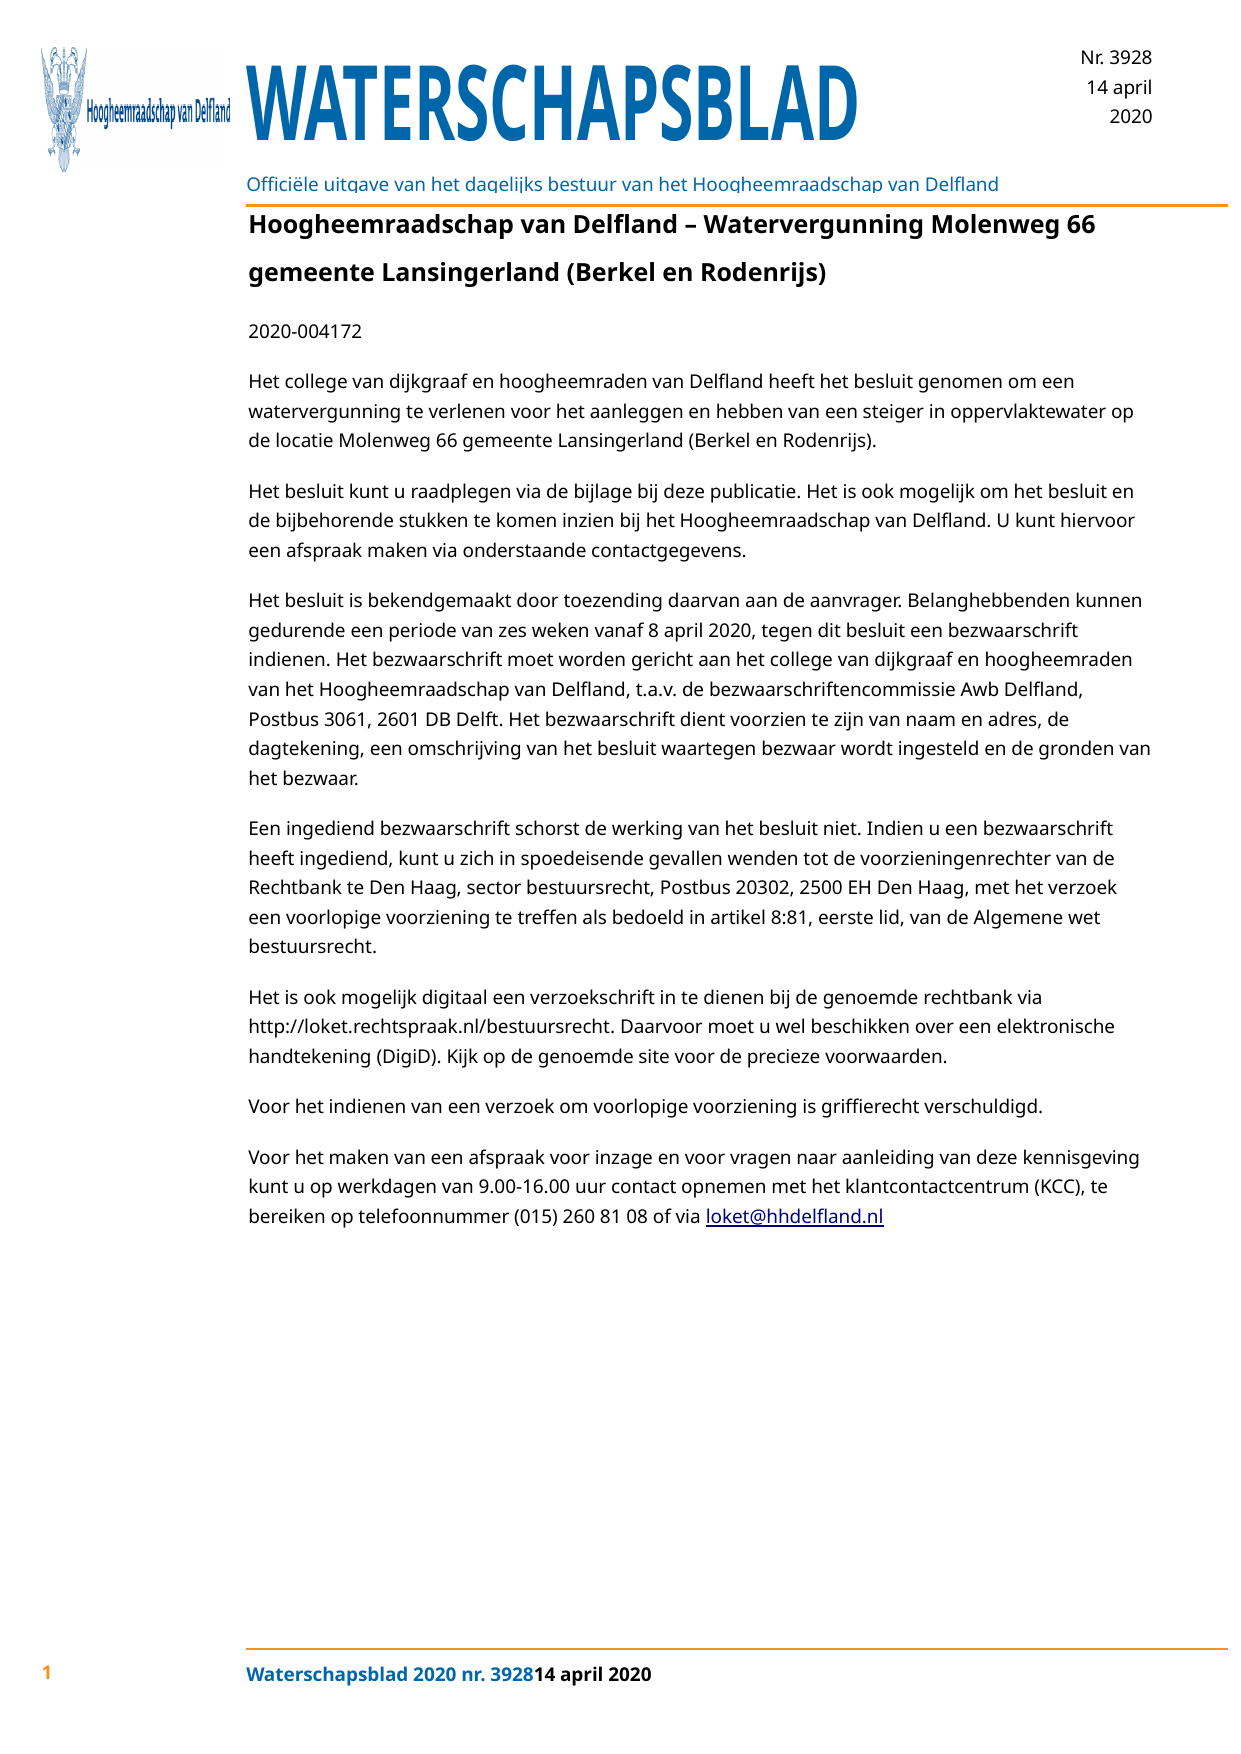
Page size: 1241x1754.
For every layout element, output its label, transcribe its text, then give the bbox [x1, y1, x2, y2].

text Voor het indienen van een verzoek om voorlopige voorziening is griffierecht verschuldigd. [248, 1094, 1152, 1119]
picture [41, 47, 231, 172]
text Voor het maken van een afspraak voor inzage en voor vragen naar aanleiding van deze kennisgeving kunt u op werkdagen van 9.00-16.00 uur contact opnemen met het klantcontactcentrum (KCC), te bereiken op telefoonnummer (015) 260 81 08 of via loket@hhdelfland.nl [248, 1144, 1152, 1229]
text Het besluit kunt u raadplegen via de bijlage bij deze publicatie. Het is ook mogelijk om het besluit en de bijbehorende stukken te komen inzien bij het Hoogheemraadschap van Delfland. U kunt hiervoor een afspraak maken via onderstaande contactgegevens. [248, 478, 1152, 563]
text Het besluit is bekendgemaakt door toezending daarvan aan de aanvrager. Belanghebbenden kunnen gedurende een periode van zes weken vanaf 8 april 2020, tegen dit besluit een bezwaarschrift indienen. Het bezwaarschrift moet worden gericht aan het college van dijkgraaf en hoogheemraden van het Hoogheemraadschap van Delfland, t.a.v. de bezwaarschriftencommissie Awb Delfland, Postbus 3061, 2601 DB Delft. Het bezwaarschrift dient voorzien te zijn van naam en adres, de dagtekening, een omschrijving van het besluit waartegen bezwaar wordt ingesteld en de gronden van het bezwaar. [248, 587, 1152, 791]
text Hoogheemraadschap van Delfland – Watervergunning Molenweg 66 gemeente Lansingerland (Berkel en Rodenrijs) [248, 207, 1152, 288]
text 2020-004172 [248, 318, 1152, 344]
text Een ingediend bezwaarschrift schorst de werking van het besluit niet. Indien u een bezwaarschrift heeft ingediend, kunt u zich in spoedeisende gevallen wenden tot de voorzieningenrechter van de Rechtbank te Den Haag, sector bestuursrecht, Postbus 20302, 2500 EH Den Haag, met het verzoek een voorlopige voorziening te treffen als bedoeld in artikel 8:81, eerste lid, van de Algemene wet bestuursrecht. [248, 815, 1152, 959]
text Het is ook mogelijk digitaal een verzoekschrift in te dienen bij de genoemde rechtbank via http://loket.rechtspraak.nl/bestuursrecht. Daarvoor moet u wel beschikken over een elektronische handtekening (DigiD). Kijk op de genoemde site voor de precieze voorwaarden. [248, 984, 1152, 1069]
text Het college van dijkgraaf en hoogheemraden van Delfland heeft het besluit genomen om een watervergunning te verlenen voor het aanleggen en hebben van een steiger in oppervlaktewater op de locatie Molenweg 66 gemeente Lansingerland (Berkel en Rodenrijs). [248, 368, 1152, 453]
